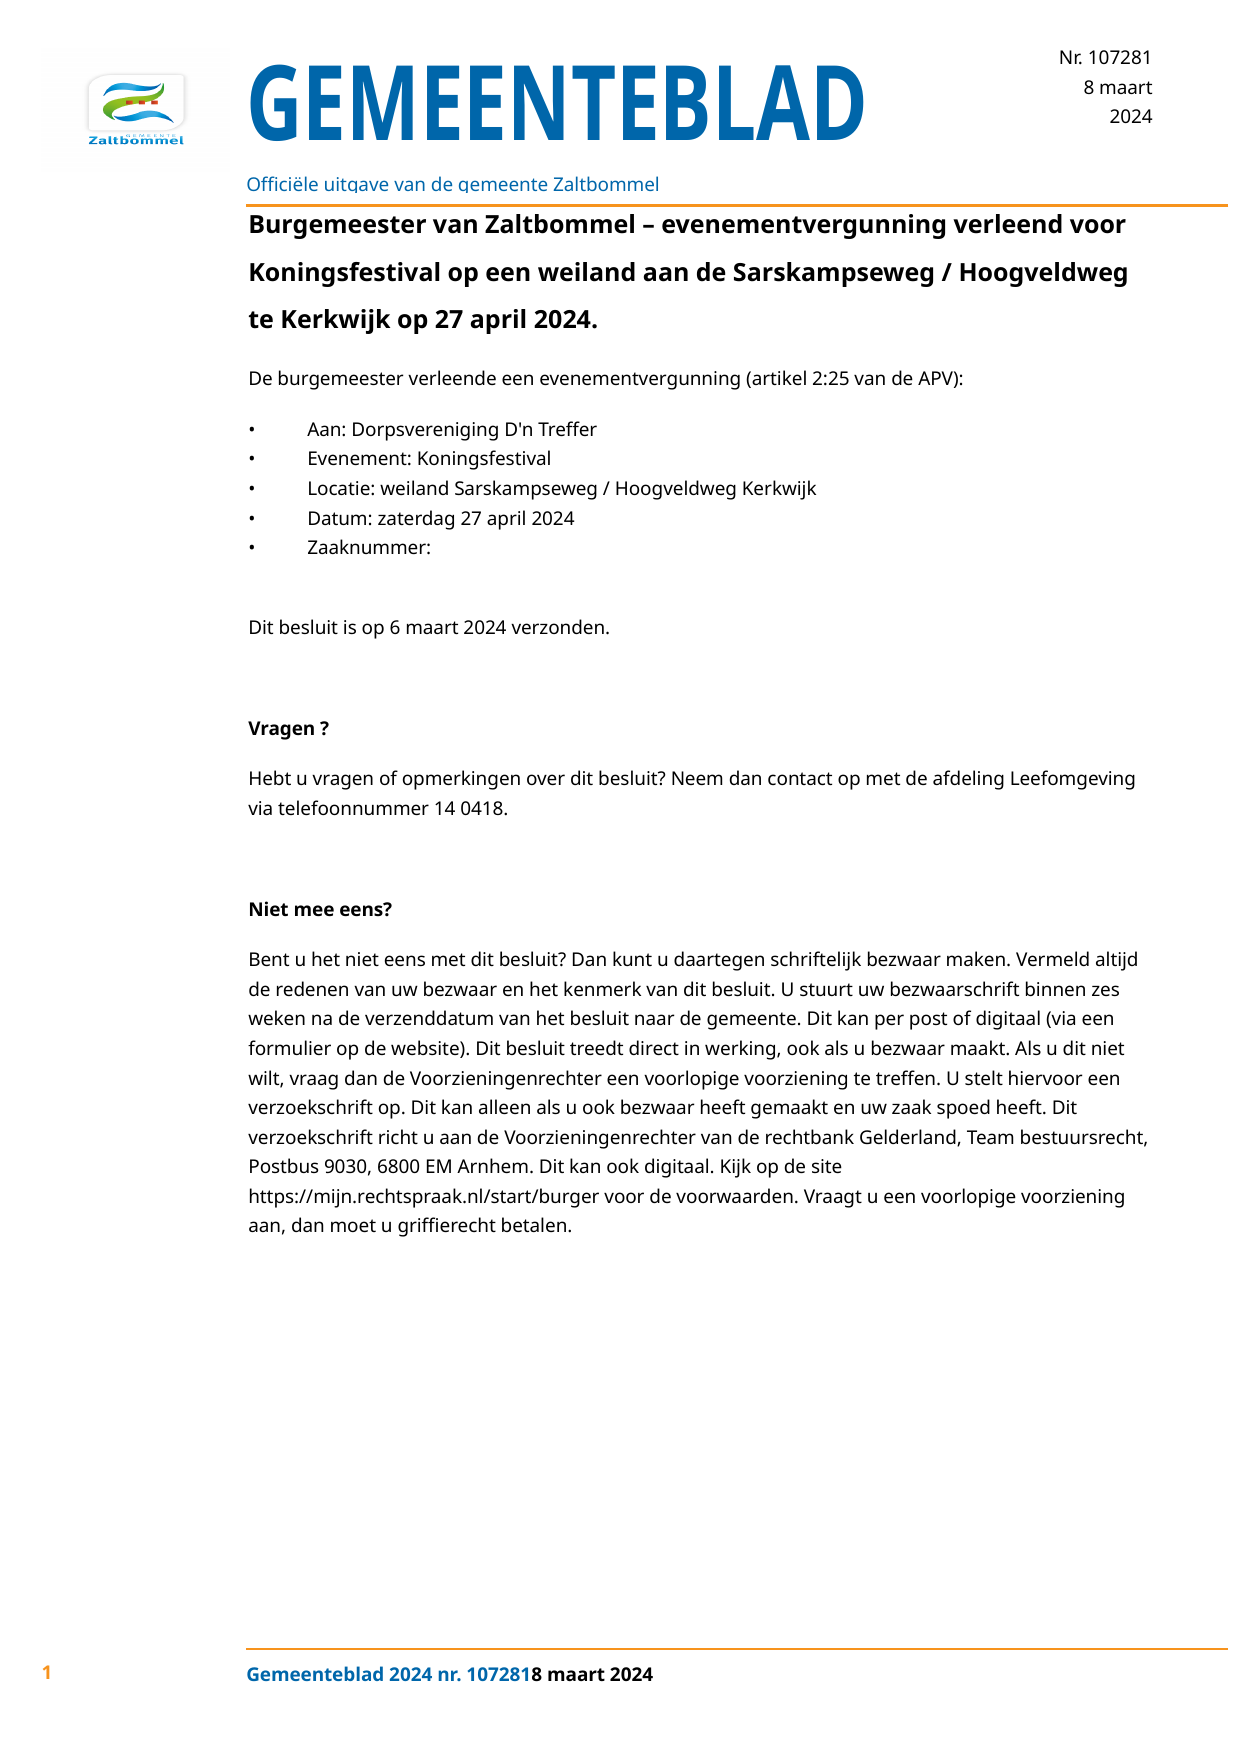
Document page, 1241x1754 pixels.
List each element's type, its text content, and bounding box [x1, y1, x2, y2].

text Niet mee eens? [248, 896, 1152, 922]
list Datum: zaterdag 27 april 2024 [248, 505, 1152, 530]
list Locatie: weiland Sarskampseweg / Hoogveldweg Kerkwijk [248, 475, 1152, 501]
text Dit besluit is op 6 maart 2024 verzonden. [248, 614, 1152, 640]
picture [41, 47, 231, 172]
text Bent u het niet eens met dit besluit? Dan kunt u daartegen schriftelijk bezwaar maken. Vermeld altijd de redenen van uw bezwaar en het kenmerk van dit besluit. U stuurt uw bezwaarschrift binnen zes weken na de verzenddatum van het besluit naar de gemeente. Dit kan per post of digitaal (via een formulier op de website). Dit besluit treedt direct in werking, ook als u bezwaar maakt. Als u dit niet wilt, vraag dan de Voorzieningenrechter een voorlopige voorziening te treffen. U stelt hiervoor een verzoekschrift op. Dit kan alleen als u ook bezwaar heeft gemaakt en uw zaak spoed heeft. Dit verzoekschrift richt u aan de Voorzieningenrechter van de rechtbank Gelderland, Team bestuursrecht, Postbus 9030, 6800 EM Arnhem. Dit kan ook digitaal. Kijk op de site https://mijn.rechtspraak.nl/start/burger voor de voorwaarden. Vraagt u een voorlopige voorziening aan, dan moet u griffierecht betalen. [248, 946, 1152, 1238]
text Burgemeester van Zaltbommel – evenementvergunning verleend voor Koningsfestival op een weiland aan de Sarskampseweg / Hoogveldweg te Kerkwijk op 27 april 2024. [248, 207, 1152, 336]
list Evenement: Koningsfestival [248, 446, 1152, 471]
list Aan: Dorpsvereniging D'n Treffer [248, 416, 1152, 442]
text Hebt u vragen of opmerkingen over dit besluit? Neem dan contact op met de afdeling Leefomgeving via telefoonnummer 14 0418. [248, 766, 1152, 821]
text De burgemeester verleende een evenementvergunning (artikel 2:25 van de APV): [248, 366, 1152, 391]
text Vragen ? [248, 715, 1152, 741]
list Zaaknummer: [248, 534, 1152, 560]
